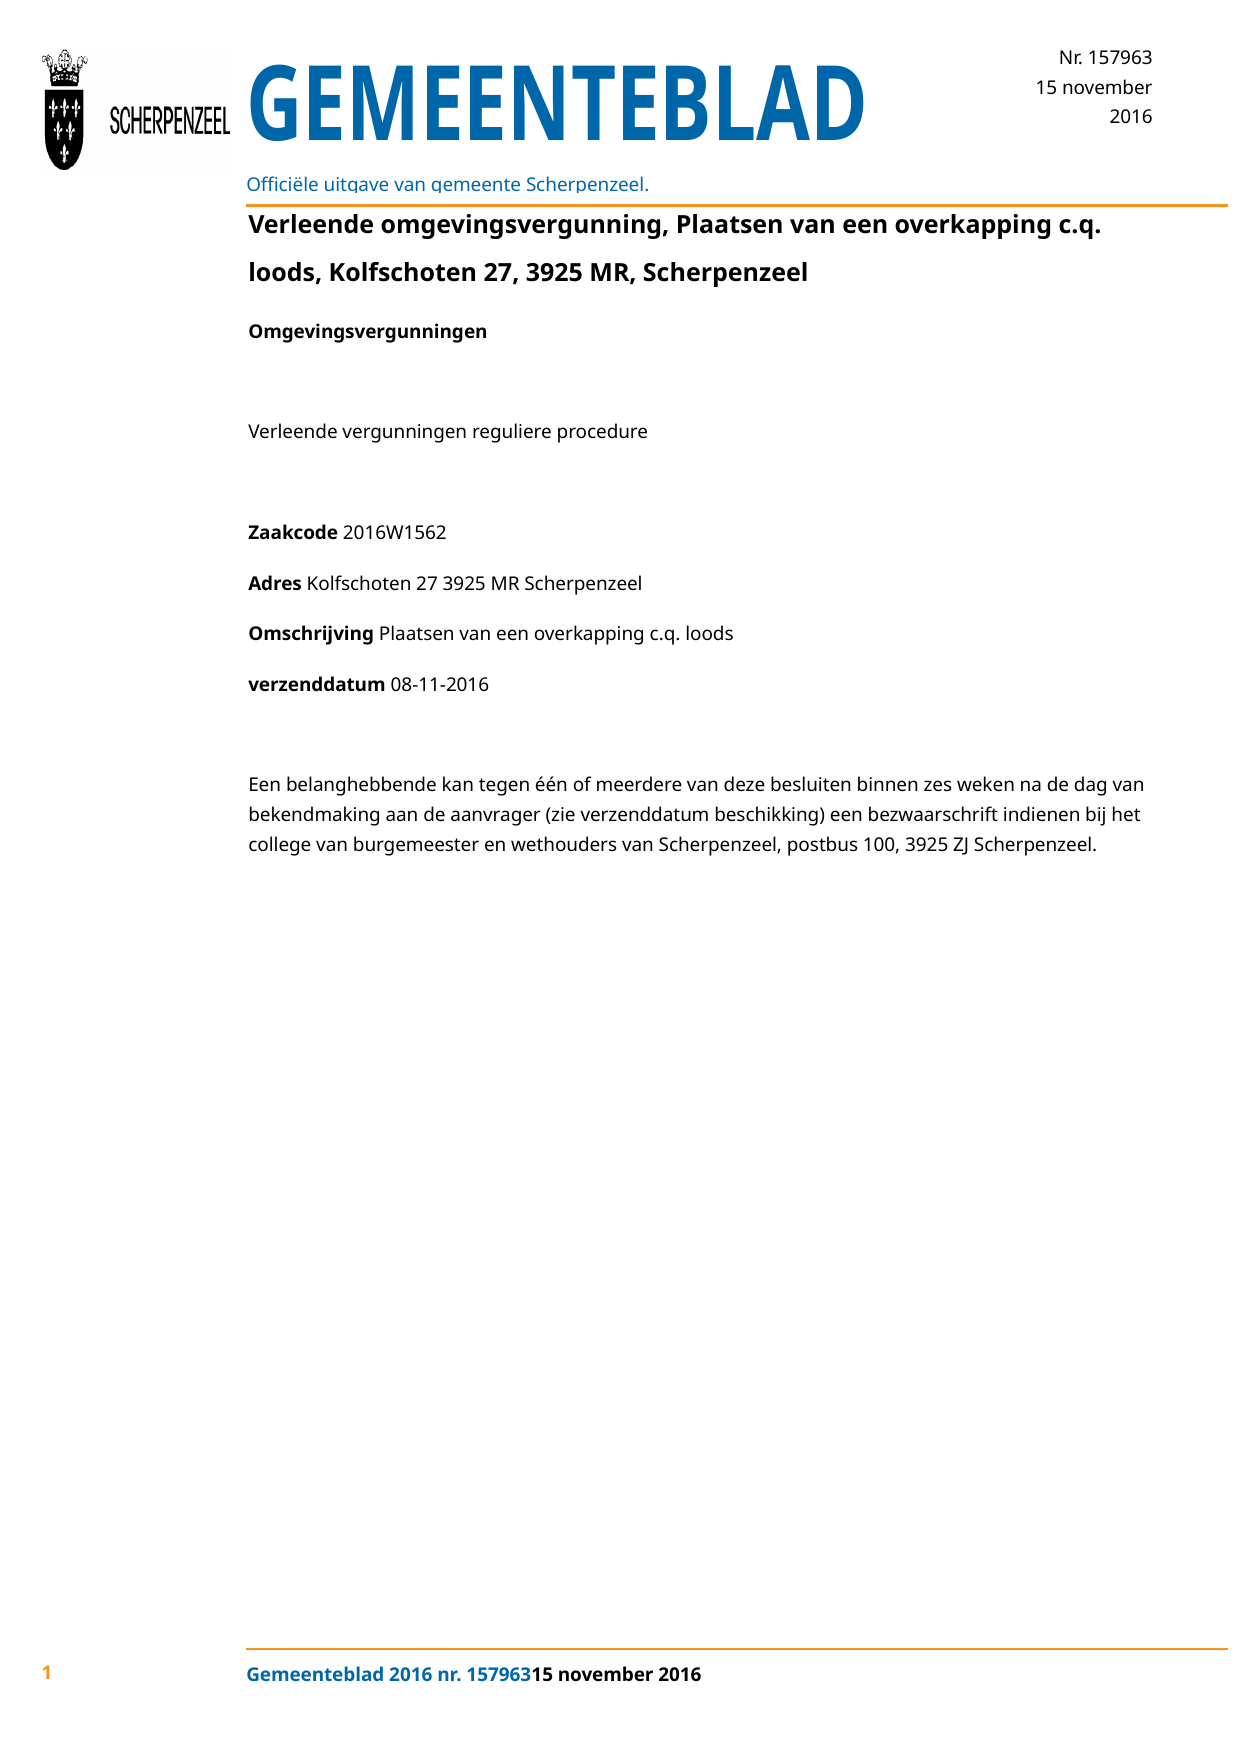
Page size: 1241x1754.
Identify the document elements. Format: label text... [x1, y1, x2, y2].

text verzenddatum 08-11-2016 [248, 671, 1152, 697]
text Verleende vergunningen reguliere procedure [248, 419, 1152, 444]
text Verleende omgevingsvergunning, Plaatsen van een overkapping c.q. loods, Kolfschoten 27, 3925 MR, Scherpenzeel [248, 207, 1152, 288]
text Zaakcode 2016W1562 [248, 519, 1152, 545]
text Omgevingsvergunningen [248, 318, 1152, 344]
text Een belanghebbende kan tegen één of meerdere van deze besluiten binnen zes weken na de dag van bekendmaking aan de aanvrager (zie verzenddatum beschikking) een bezwaarschrift indienen bij het college van burgemeester en wethouders van Scherpenzeel, postbus 100, 3925 ZJ Scherpenzeel. [248, 772, 1152, 857]
text Omschrijving Plaatsen van een overkapping c.q. loods [248, 620, 1152, 646]
text Adres Kolfschoten 27 3925 MR Scherpenzeel [248, 570, 1152, 596]
picture [41, 47, 231, 172]
